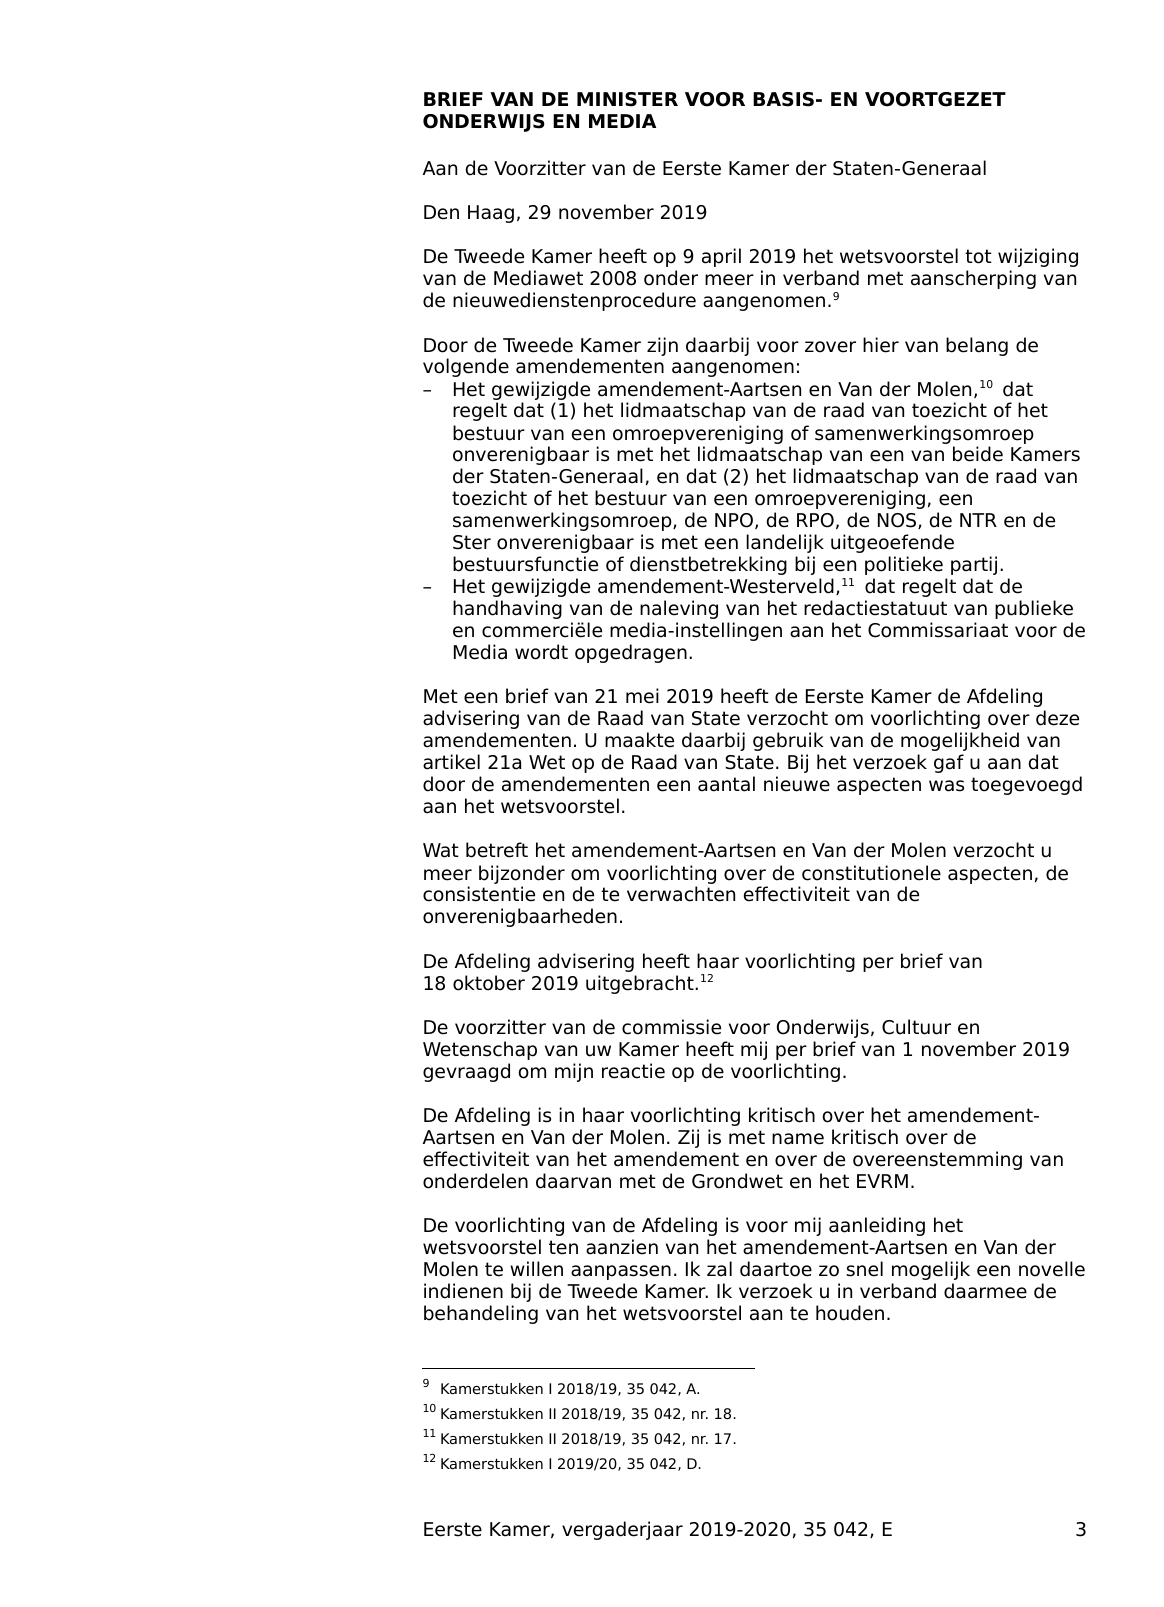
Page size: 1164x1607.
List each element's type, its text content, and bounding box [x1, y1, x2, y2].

text Kamerstukken II 2018/19, 35 042, nr. 18. [422, 1402, 1087, 1424]
text – Het gewijzigde amendement-Aartsen en Van der Molen, dat regelt dat (1) het lidmaatschap van de raad van toezicht of het bestuur van een omroepvereniging of samenwerkingsomroep onverenigbaar is met het lidmaatschap van een van beide Kamers der Staten-Generaal, en dat (2) het lidmaatschap van de raad van toezicht of het bestuur van een omroepvereniging, een samenwerkingsomroep, de NPO, de RPO, de NOS, de NTR en de Ster onverenigbaar is met een landelijk uitgeoefende bestuursfunctie of dienstbetrekking bij een politieke partij. [422, 378, 1087, 576]
text Kamerstukken I 2019/20, 35 042, D. [422, 1452, 1087, 1474]
text Kamerstukken I 2018/19, 35 042, A. [422, 1377, 1087, 1399]
subtitle BRIEF VAN DE MINISTER VOOR BASIS- EN VOORTGEZET ONDERWIJS EN MEDIA [422, 89, 1087, 133]
text Kamerstukken II 2018/19, 35 042, nr. 17. [422, 1427, 1087, 1449]
text Met een brief van 21 mei 2019 heeft de Eerste Kamer de Afdeling advisering van de Raad van State verzocht om voorlichting over deze amendementen. U maakte daarbij gebruik van de mogelijkheid van artikel 21a Wet op de Raad van State. Bij het verzoek gaf u aan dat door de amendementen een aantal nieuwe aspecten was toegevoegd aan het wetsvoorstel. [422, 686, 1087, 818]
text Aan de Voorzitter van de Eerste Kamer der Staten-Generaal [422, 158, 1087, 180]
text De Afdeling advisering heeft haar voorlichting per brief van 18 oktober 2019 uitgebracht. [422, 951, 1087, 994]
text De voorlichting van de Afdeling is voor mij aanleiding het wetsvoorstel ten aanzien van het amendement-Aartsen en Van der Molen te willen aanpassen. Ik zal daartoe zo snel mogelijk een novelle indienen bij de Tweede Kamer. Ik verzoek u in verband daarmee de behandeling van het wetsvoorstel aan te houden. [422, 1215, 1087, 1325]
text De Afdeling is in haar voorlichting kritisch over het amendement-Aartsen en Van der Molen. Zij is met name kritisch over de effectiviteit van het amendement en over de overeenstemming van onderdelen daarvan met de Grondwet en het EVRM. [422, 1105, 1087, 1193]
text Wat betreft het amendement-Aartsen en Van der Molen verzocht u meer bijzonder om voorlichting over de constitutionele aspecten, de consistentie en de te verwachten effectiviteit van de onverenigbaarheden. [422, 840, 1087, 928]
text De voorzitter van de commissie voor Onderwijs, Cultuur en Wetenschap van uw Kamer heeft mij per brief van 1 november 2019 gevraagd om mijn reactie op de voorlichting. [422, 1017, 1087, 1083]
text – Het gewijzigde amendement-Westerveld, dat regelt dat de handhaving van de naleving van het redactiestatuut van publieke en commerciële media-instellingen aan het Commissariaat voor de Media wordt opgedragen. [422, 576, 1087, 664]
text Den Haag, 29 november 2019 [422, 202, 1087, 224]
text De Tweede Kamer heeft op 9 april 2019 het wetsvoorstel tot wijziging van de Mediawet 2008 onder meer in verband met aanscherping van de nieuwedienstenprocedure aangenomen. [422, 246, 1087, 312]
text Door de Tweede Kamer zijn daarbij voor zover hier van belang de volgende amendementen aangenomen: [422, 334, 1087, 378]
